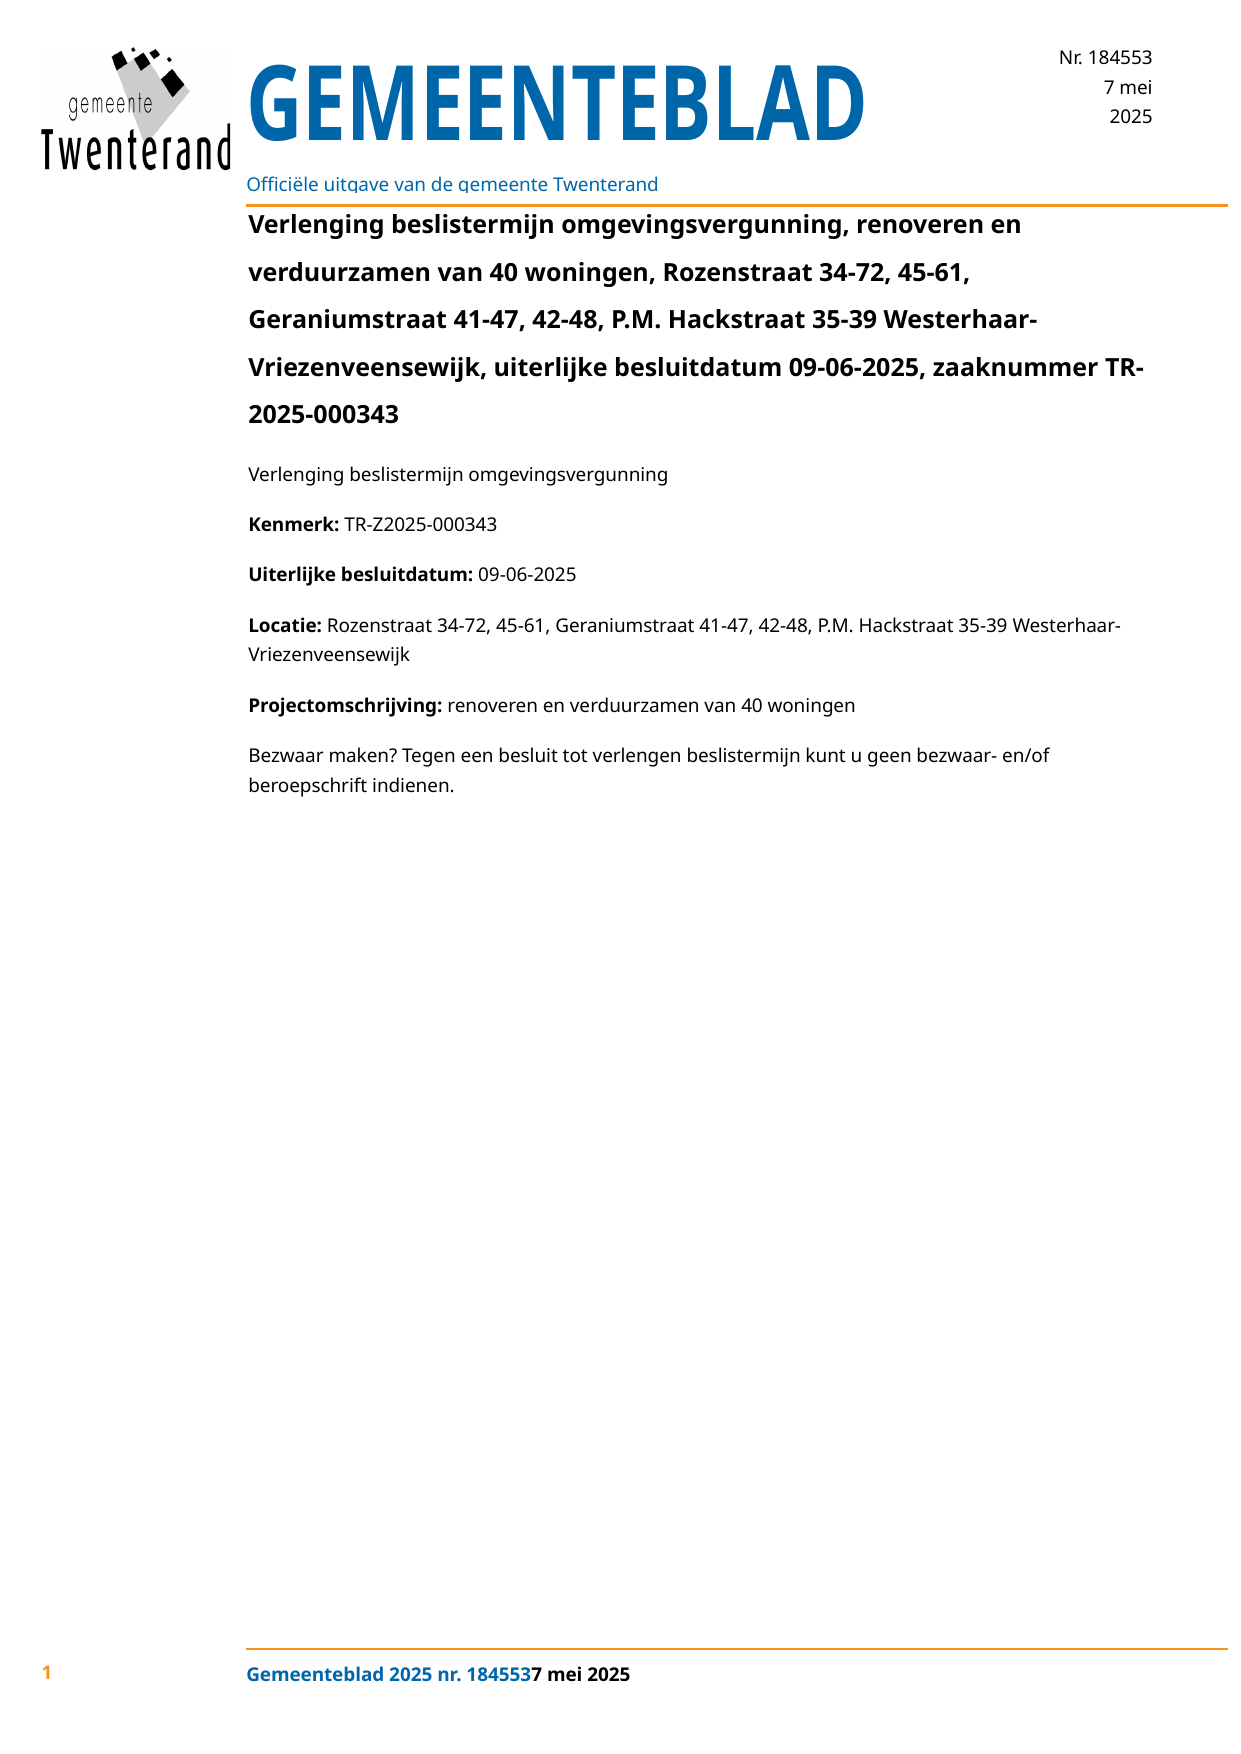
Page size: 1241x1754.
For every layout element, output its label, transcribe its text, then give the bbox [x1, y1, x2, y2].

text Verlenging beslistermijn omgevingsvergunning, renoveren en verduurzamen van 40 woningen, Rozenstraat 34-72, 45-61, Geraniumstraat 41-47, 42-48, P.M. Hackstraat 35-39 Westerhaar-Vriezenveensewijk, uiterlijke besluitdatum 09-06-2025, zaaknummer TR-2025-000343 [248, 207, 1152, 431]
text Projectomschrijving: renoveren en verduurzamen van 40 woningen [248, 692, 1152, 718]
text Kenmerk: TR-Z2025-000343 [248, 511, 1152, 537]
text Uiterlijke besluitdatum: 09-06-2025 [248, 562, 1152, 587]
text Locatie: Rozenstraat 34-72, 45-61, Geraniumstraat 41-47, 42-48, P.M. Hackstraat 35-39 Westerhaar-Vriezenveensewijk [248, 612, 1152, 667]
picture [41, 47, 231, 172]
text Bezwaar maken? Tegen een besluit tot verlengen beslistermijn kunt u geen bezwaar- en/of beroepschrift indienen. [248, 742, 1152, 798]
text Verlenging beslistermijn omgevingsvergunning [248, 461, 1152, 486]
